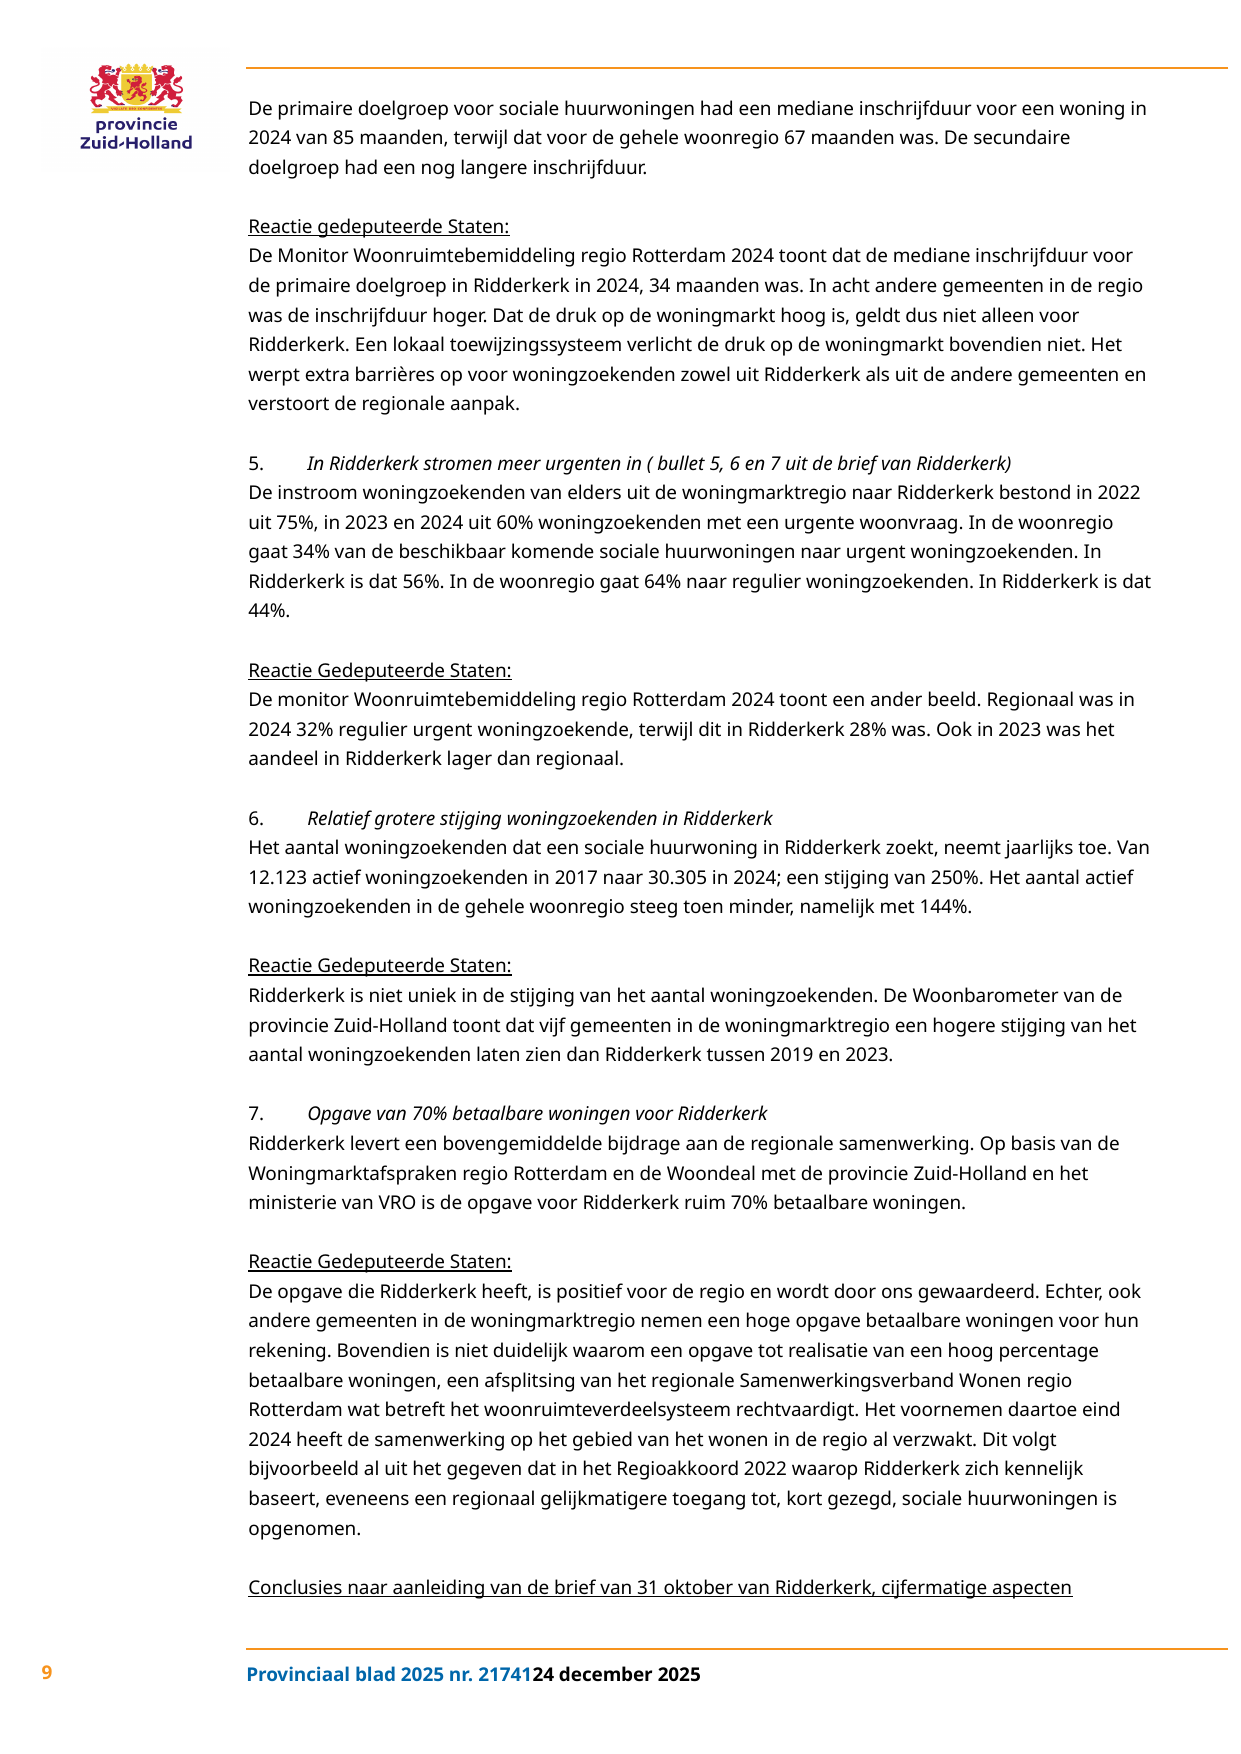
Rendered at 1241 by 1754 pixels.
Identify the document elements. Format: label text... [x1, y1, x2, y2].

text Ridderkerk is niet uniek in de stijging van het aantal woningzoekenden. De Woonbarometer van de provincie Zuid-Holland toont dat vijf gemeenten in de woningmarktregio een hogere stijging van het aantal woningzoekenden laten zien dan Ridderkerk tussen 2019 en 2023. [248, 982, 1152, 1067]
text Reactie Gedeputeerde Staten: [248, 657, 1152, 683]
text Het aantal woningzoekenden dat een sociale huurwoning in Ridderkerk zoekt, neemt jaarlijks toe. Van 12.123 actief woningzoekenden in 2017 naar 30.305 in 2024; een stijging van 250%. Het aantal actief woningzoekenden in de gehele woonregio steeg toen minder, namelijk met 144%. [248, 834, 1152, 919]
list Opgave van 70% betaalbare woningen voor Ridderkerk [248, 1101, 1152, 1126]
text Conclusies naar aanleiding van de brief van 31 oktober van Ridderkerk, cijfermatige aspecten [248, 1574, 1152, 1600]
text Reactie gedeputeerde Staten: [248, 213, 1152, 239]
text Reactie Gedeputeerde Staten: [248, 953, 1152, 978]
text De monitor Woonruimtebemiddeling regio Rotterdam 2024 toont een ander beeld. Regionaal was in 2024 32% regulier urgent woningzoekende, terwijl dit in Ridderkerk 28% was. Ook in 2023 was het aandeel in Ridderkerk lager dan regionaal. [248, 686, 1152, 771]
text De primaire doelgroep voor sociale huurwoningen had een mediane inschrijfduur voor een woning in 2024 van 85 maanden, terwijl dat voor de gehele woonregio 67 maanden was. De secundaire doelgroep had een nog langere inschrijfduur. [248, 95, 1152, 180]
text Reactie Gedeputeerde Staten: [248, 1248, 1152, 1274]
text De instroom woningzoekenden van elders uit de woningmarktregio naar Ridderkerk bestond in 2022 uit 75%, in 2023 en 2024 uit 60% woningzoekenden met een urgente woonvraag. In de woonregio gaat 34% van de beschikbaar komende sociale huurwoningen naar urgent woningzoekenden. In Ridderkerk is dat 56%. In de woonregio gaat 64% naar regulier woningzoekenden. In Ridderkerk is dat 44%. [248, 479, 1152, 623]
text Ridderkerk levert een bovengemiddelde bijdrage aan de regionale samenwerking. Op basis van de Woningmarktafspraken regio Rotterdam en de Woondeal met de provincie Zuid-Holland en het ministerie van VRO is de opgave voor Ridderkerk ruim 70% betaalbare woningen. [248, 1130, 1152, 1215]
text De Monitor Woonruimtebemiddeling regio Rotterdam 2024 toont dat de mediane inschrijfduur voor de primaire doelgroep in Ridderkerk in 2024, 34 maanden was. In acht andere gemeenten in de regio was de inschrijfduur hoger. Dat de druk op de woningmarkt hoog is, geldt dus niet alleen voor Ridderkerk. Een lokaal toewijzingssysteem verlicht de druk op de woningmarkt bovendien niet. Het werpt extra barrières op voor woningzoekenden zowel uit Ridderkerk als uit de andere gemeenten en verstoort de regionale aanpak. [248, 243, 1152, 416]
text De opgave die Ridderkerk heeft, is positief voor de regio en wordt door ons gewaardeerd. Echter, ook andere gemeenten in de woningmarktregio nemen een hoge opgave betaalbare woningen voor hun rekening. Bovendien is niet duidelijk waarom een opgave tot realisatie van een hoog percentage betaalbare woningen, een afsplitsing van het regionale Samenwerkingsverband Wonen regio Rotterdam wat betreft het woonruimteverdeelsysteem rechtvaardigt. Het voornemen daartoe eind 2024 heeft de samenwerking op het gebied van het wonen in de regio al verzwakt. Dit volgt bijvoorbeeld al uit het gegeven dat in het Regioakkoord 2022 waarop Ridderkerk zich kennelijk baseert, eveneens een regionaal gelijkmatigere toegang tot, kort gezegd, sociale huurwoningen is opgenomen. [248, 1278, 1152, 1541]
picture [41, 47, 231, 172]
list In Ridderkerk stromen meer urgenten in ( bullet 5, 6 en 7 uit de brief van Ridderkerk) [248, 450, 1152, 476]
list Relatief grotere stijging woningzoekenden in Ridderkerk [248, 805, 1152, 831]
